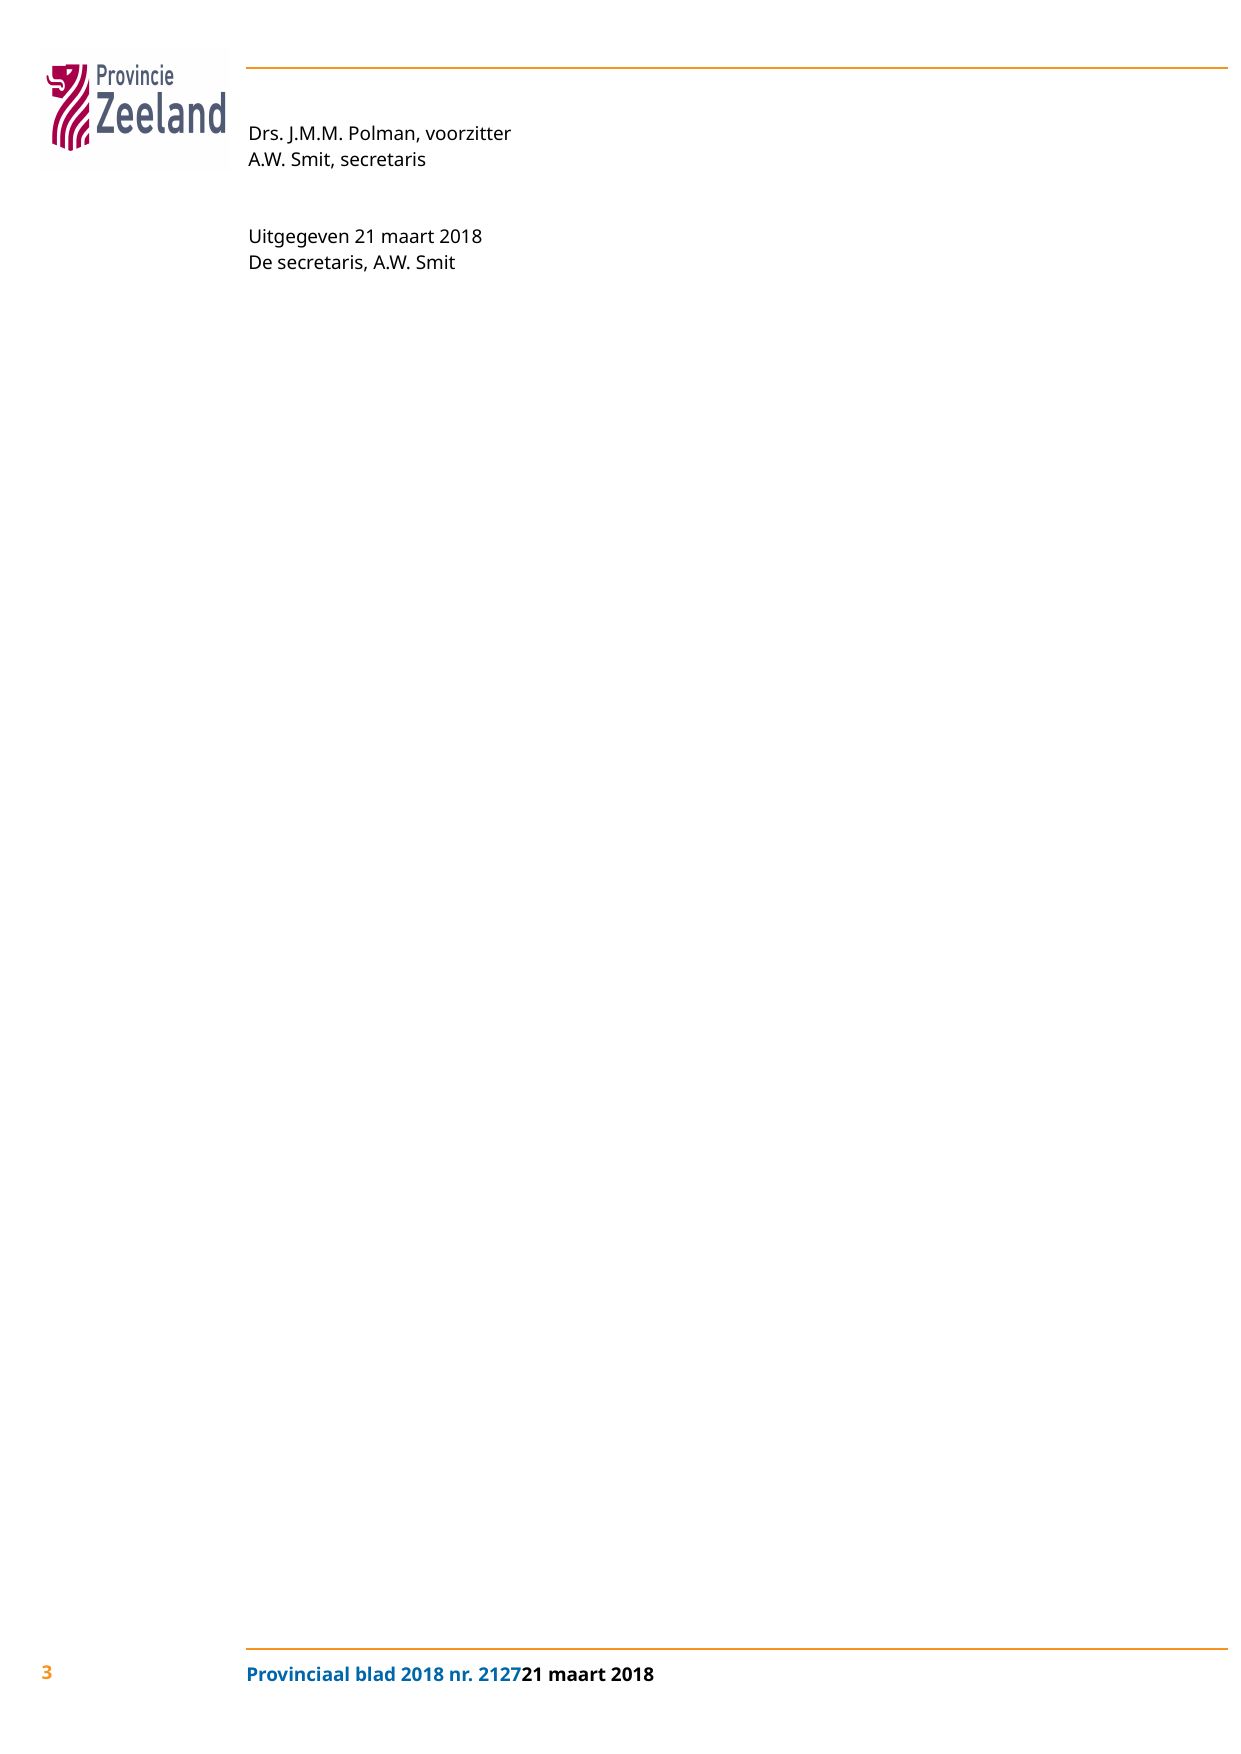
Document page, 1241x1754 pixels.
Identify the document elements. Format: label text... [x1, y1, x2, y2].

text De secretaris, A.W. Smit [248, 249, 1152, 275]
text Uitgegeven 21 maart 2018 [248, 223, 1152, 249]
text A.W. Smit, secretaris [248, 146, 1152, 172]
text Drs. J.M.M. Polman, voorzitter [248, 121, 1152, 146]
picture [41, 47, 231, 172]
